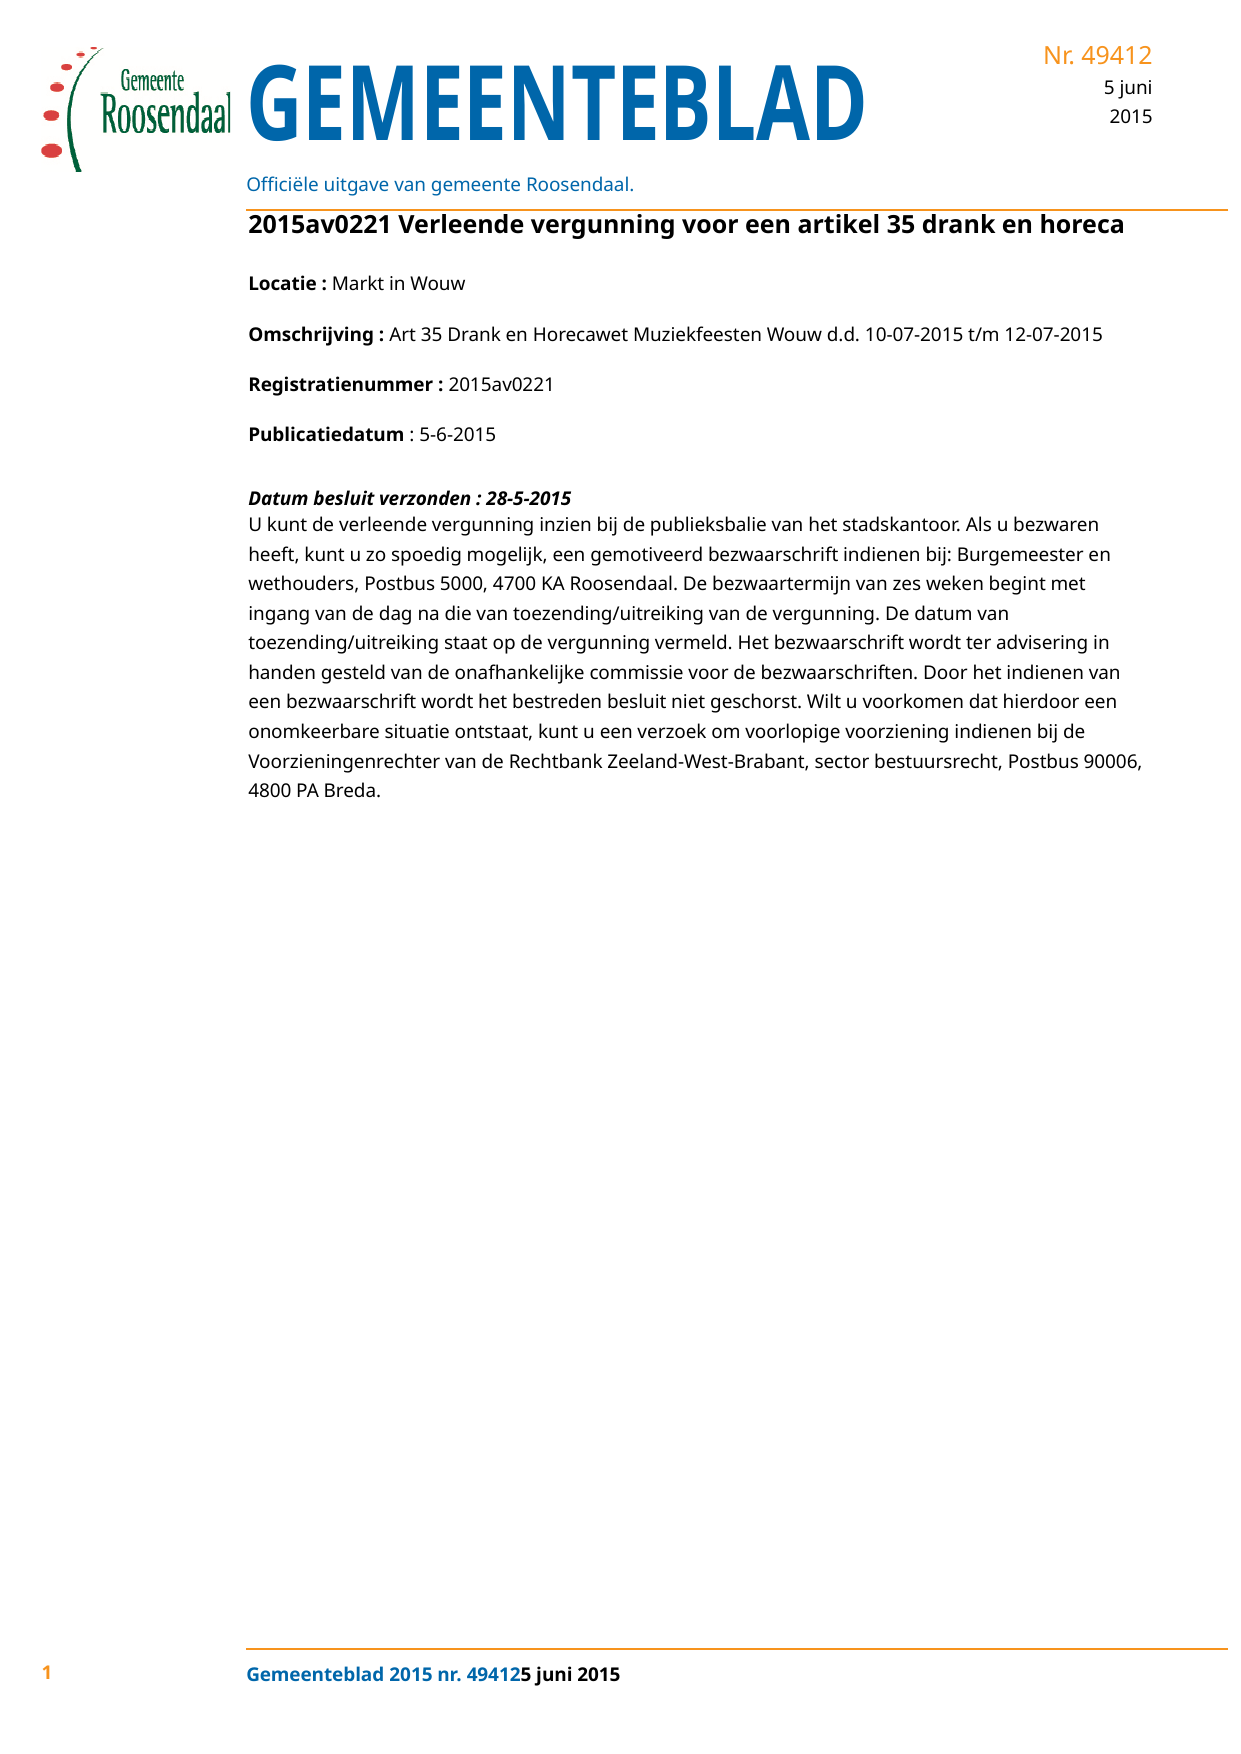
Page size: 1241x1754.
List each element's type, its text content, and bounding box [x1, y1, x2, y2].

text Registratienummer : 2015av0221 [248, 371, 1152, 397]
text 2015av0221 Verleende vergunning voor een artikel 35 drank en horeca [248, 211, 1152, 241]
text Locatie : Markt in Wouw [248, 270, 1152, 296]
text Omschrijving : Art 35 Drank en Horecawet Muziekfeesten Wouw d.d. 10-07-2015 t/m 12-07-2015 [248, 321, 1152, 346]
text Datum besluit verzonden : 28-5-2015 [248, 486, 1152, 511]
picture [41, 47, 231, 172]
text Publicatiedatum : 5-6-2015 [248, 422, 1152, 447]
text U kunt de verleende vergunning inzien bij de publieksbalie van het stadskantoor. Als u bezwaren heeft, kunt u zo spoedig mogelijk, een gemotiveerd bezwaarschrift indienen bij: Burgemeester en wethouders, Postbus 5000, 4700 KA Roosendaal. De bezwaartermijn van zes weken begint met ingang van de dag na die van toezending/uitreiking van de vergunning. De datum van toezending/uitreiking staat op de vergunning vermeld. Het bezwaarschrift wordt ter advisering in handen gesteld van de onafhankelijke commissie voor de bezwaarschriften. Door het indienen van een bezwaarschrift wordt het bestreden besluit niet geschorst. Wilt u voorkomen dat hierdoor een onomkeerbare situatie ontstaat, kunt u een verzoek om voorlopige voorziening indienen bij de Voorzieningenrechter van de Rechtbank Zeeland-West-Brabant, sector bestuursrecht, Postbus 90006, 4800 PA Breda. [248, 511, 1152, 803]
